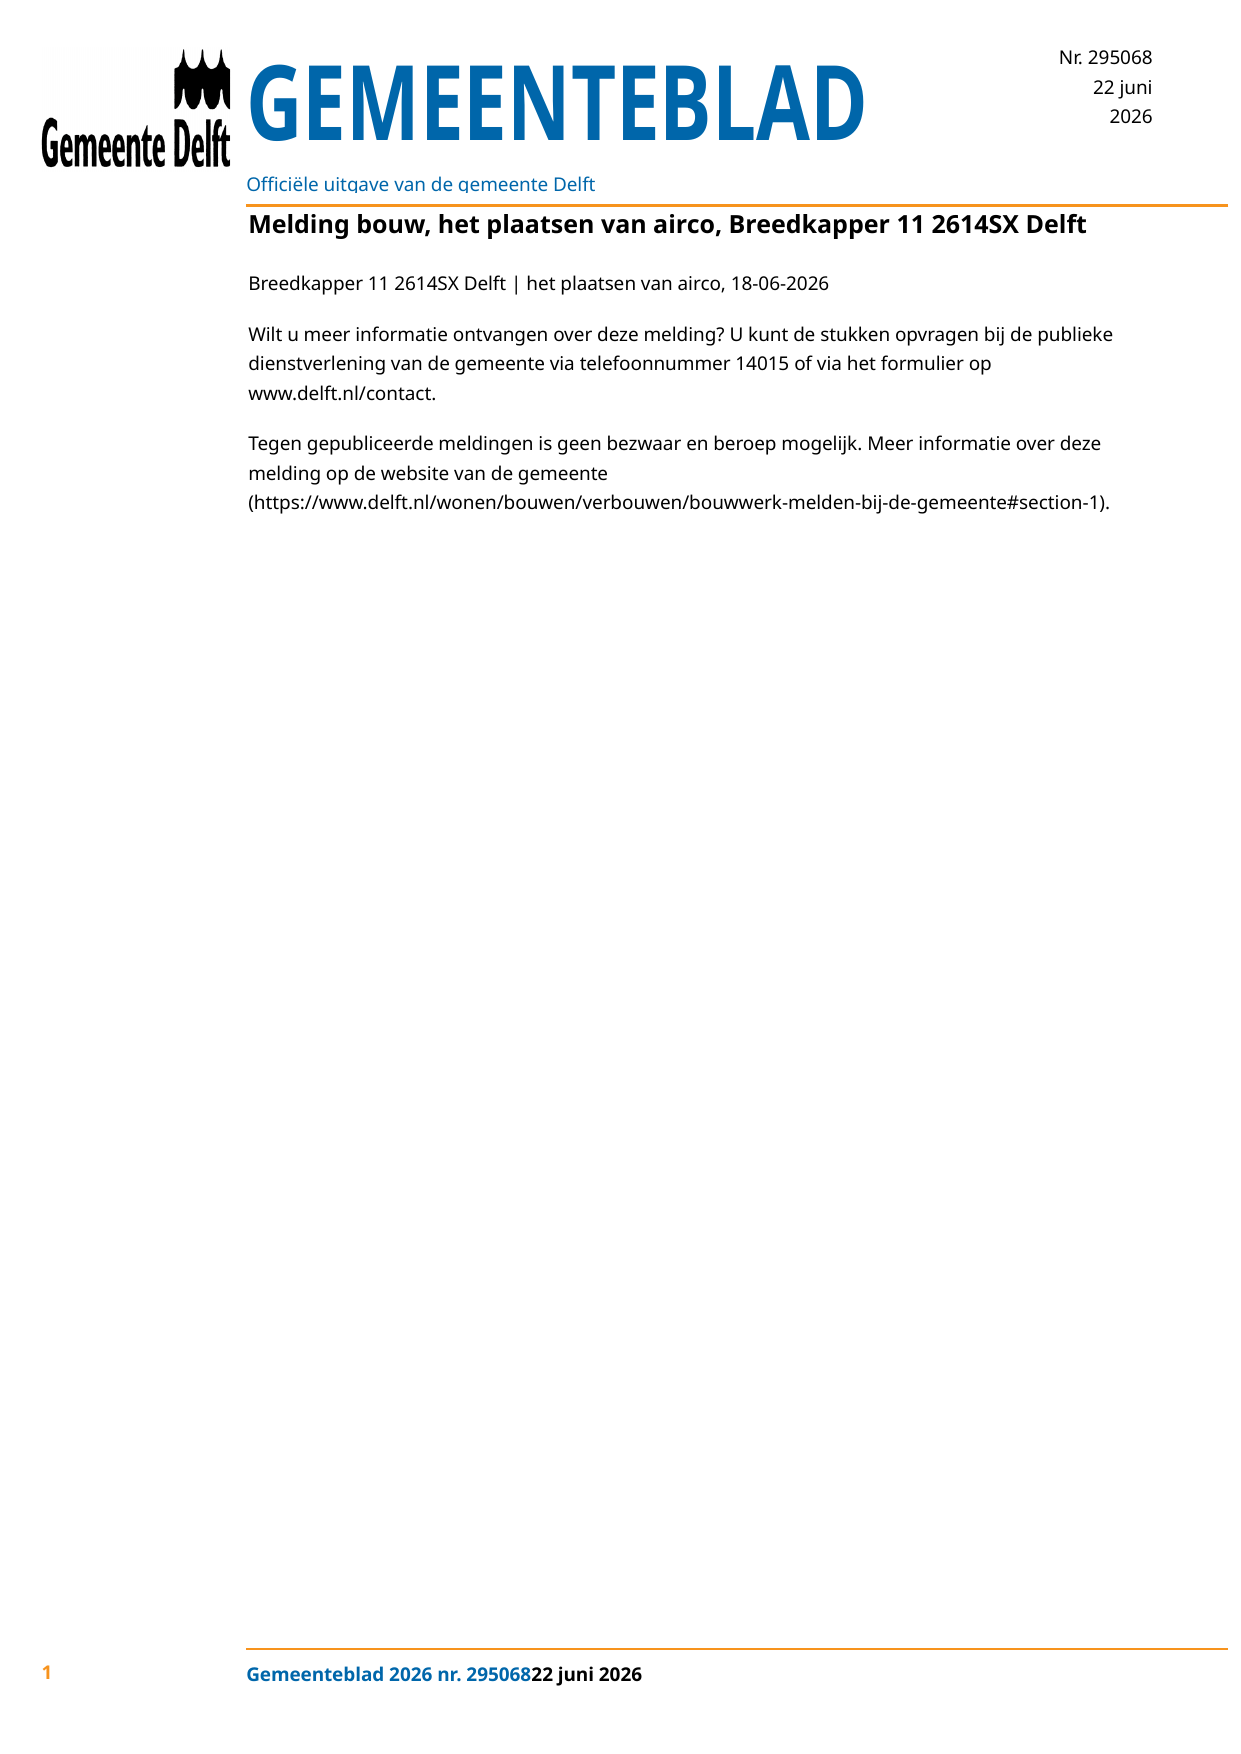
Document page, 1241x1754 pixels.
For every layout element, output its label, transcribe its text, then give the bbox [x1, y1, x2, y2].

text Wilt u meer informatie ontvangen over deze melding? U kunt de stukken opvragen bij de publieke dienstverlening van de gemeente via telefoonnummer 14015 of via het formulier op www.delft.nl/contact. [248, 321, 1152, 406]
text Tegen gepubliceerde meldingen is geen bezwaar en beroep mogelijk. Meer informatie over deze melding op de website van de gemeente (https://www.delft.nl/wonen/bouwen/verbouwen/bouwwerk-melden-bij-de-gemeente#section-1). [248, 430, 1152, 515]
picture [41, 47, 231, 172]
text Melding bouw, het plaatsen van airco, Breedkapper 11 2614SX Delft [248, 207, 1152, 241]
text Breedkapper 11 2614SX Delft | het plaatsen van airco, 18-06-2026 [248, 270, 1152, 296]
